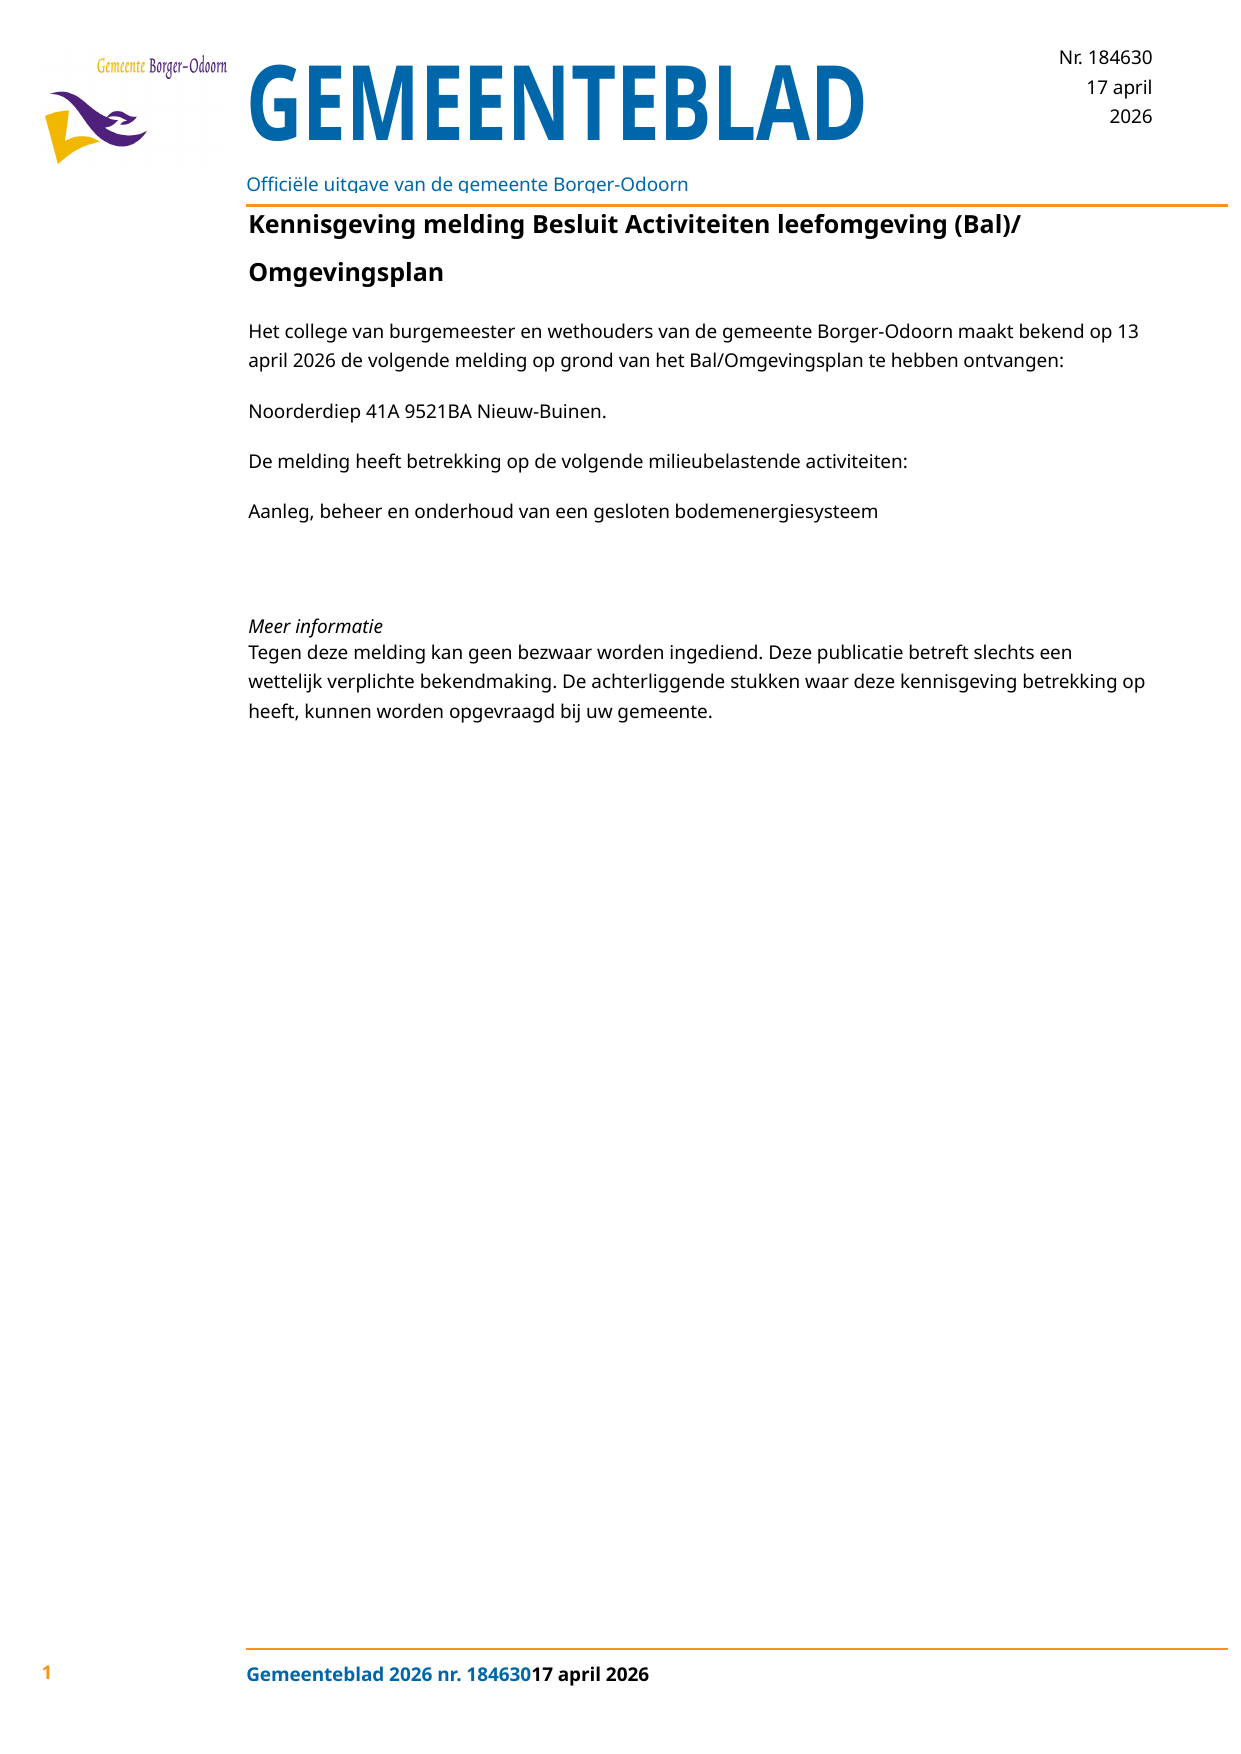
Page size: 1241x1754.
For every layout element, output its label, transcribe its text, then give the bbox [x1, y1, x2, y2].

text Noorderdiep 41A 9521BA Nieuw-Buinen. [248, 398, 1152, 424]
text Het college van burgemeester en wethouders van de gemeente Borger-Odoorn maakt bekend op 13 april 2026 de volgende melding op grond van het Bal/Omgevingsplan te hebben ontvangen: [248, 318, 1152, 373]
picture [41, 47, 231, 172]
text Aanleg, beheer en onderhoud van een gesloten bodemenergiesysteem [248, 499, 1152, 524]
text Tegen deze melding kan geen bezwaar worden ingediend. Deze publicatie betreft slechts een wettelijk verplichte bekendmaking. De achterliggende stukken waar deze kennisgeving betrekking op heeft, kunnen worden opgevraagd bij uw gemeente. [248, 639, 1152, 724]
text Kennisgeving melding Besluit Activiteiten leefomgeving (Bal)/ Omgevingsplan [248, 207, 1152, 288]
text De melding heeft betrekking op de volgende milieubelastende activiteiten: [248, 448, 1152, 474]
text Meer informatie [248, 613, 1152, 639]
